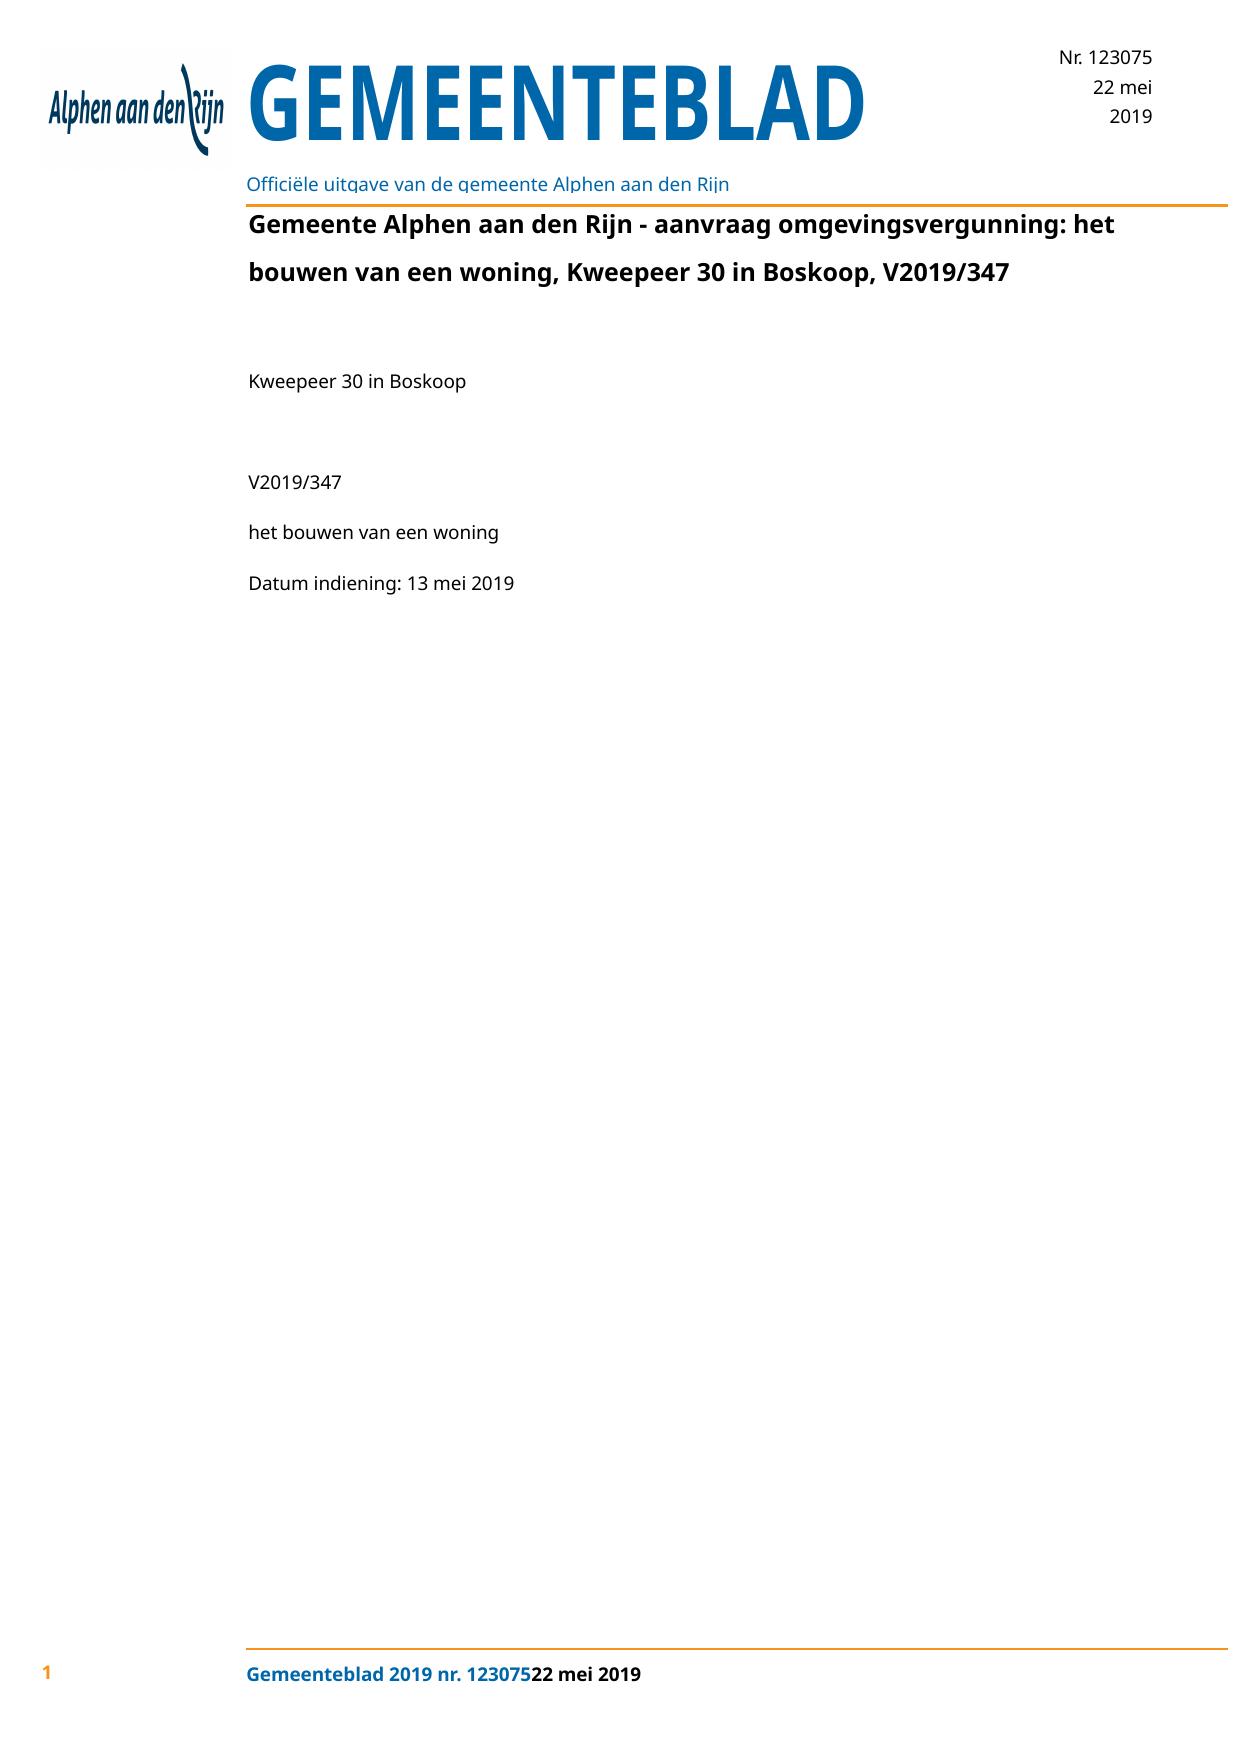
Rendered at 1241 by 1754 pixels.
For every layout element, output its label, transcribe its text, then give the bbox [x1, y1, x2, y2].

text Gemeente Alphen aan den Rijn - aanvraag omgevingsvergunning: het bouwen van een woning, Kweepeer 30 in Boskoop, V2019/347 [248, 207, 1152, 288]
text V2019/347 [248, 469, 1152, 495]
text Kweepeer 30 in Boskoop [248, 368, 1152, 394]
text Datum indiening: 13 mei 2019 [248, 570, 1152, 596]
text het bouwen van een woning [248, 519, 1152, 545]
picture [41, 47, 231, 172]
